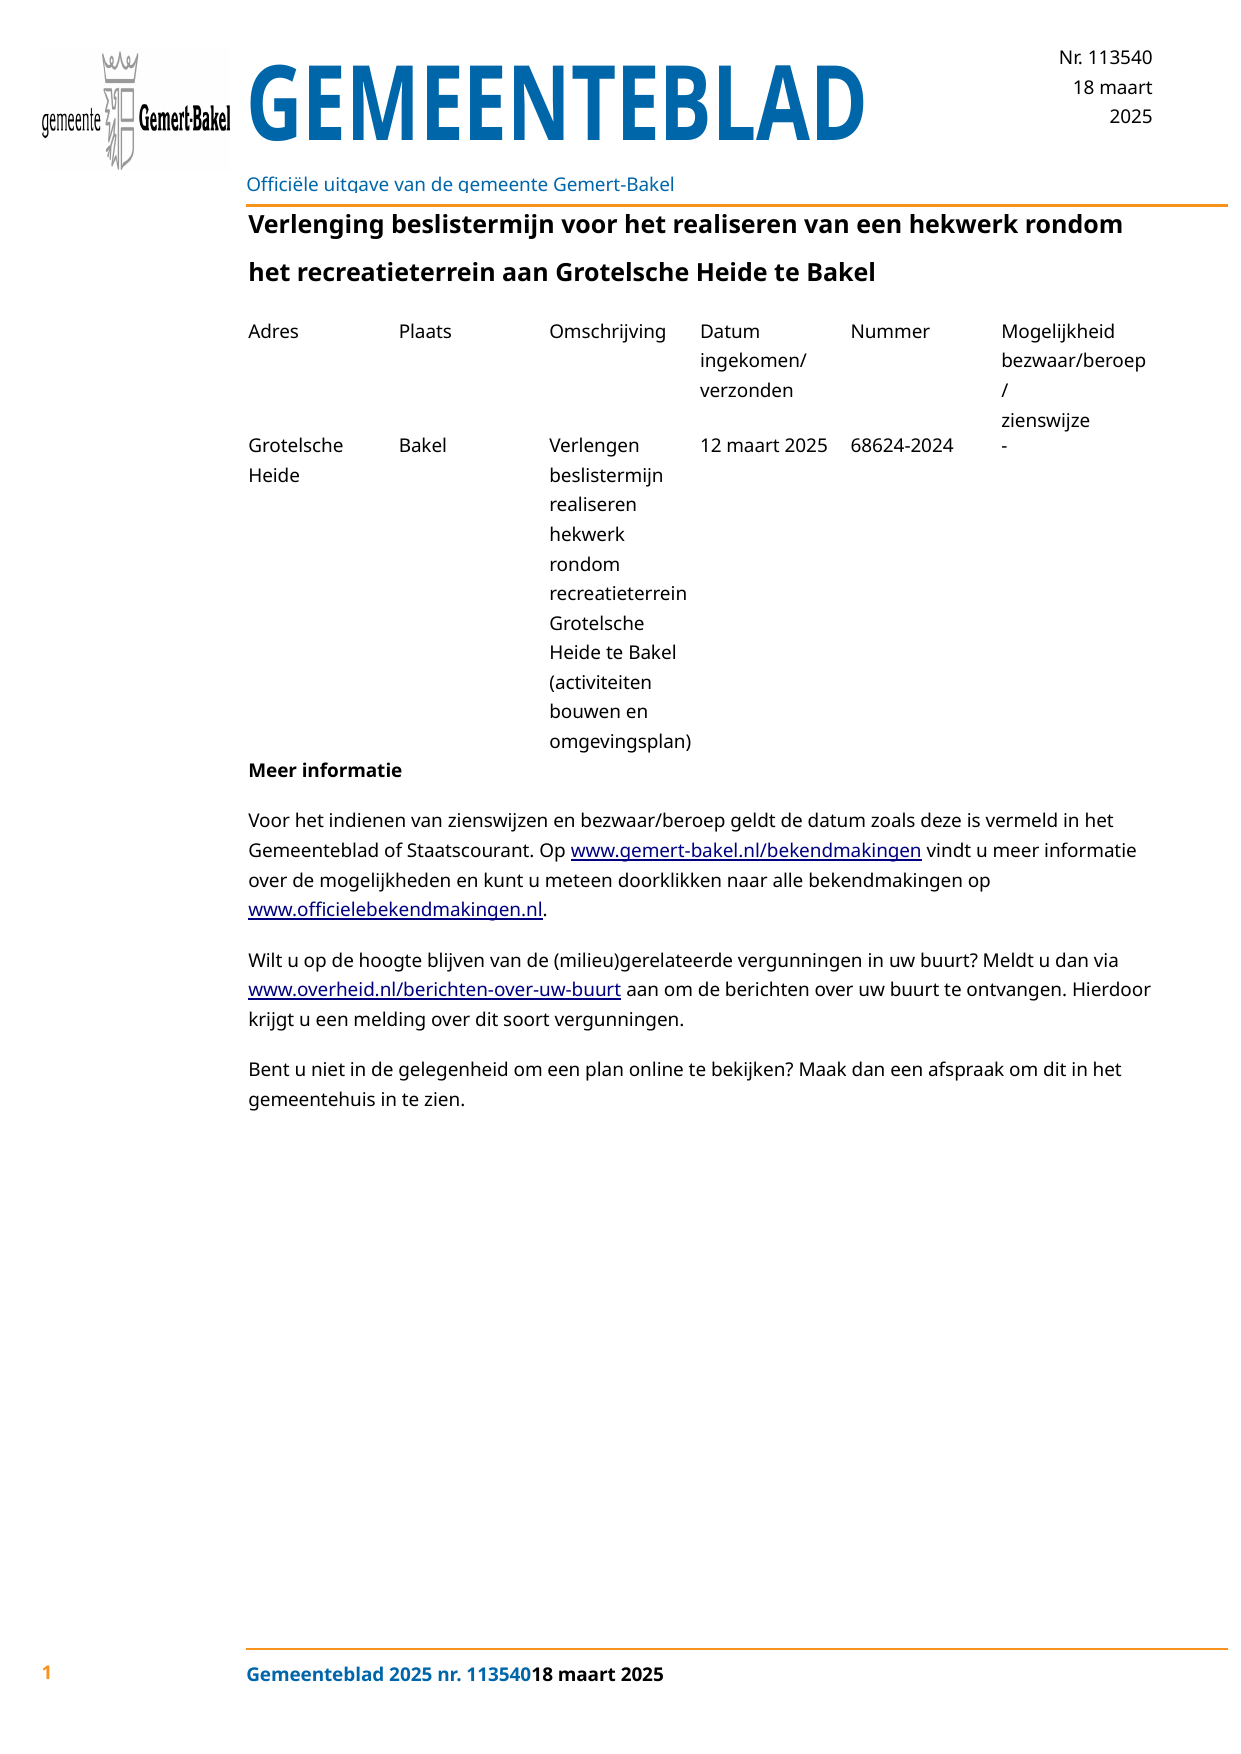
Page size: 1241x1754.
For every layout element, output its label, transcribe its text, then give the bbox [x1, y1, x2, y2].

table_cell Bakel [399, 433, 549, 754]
table_header Nummer [850, 318, 1001, 432]
table_cell Grotelsche Heide [248, 433, 398, 754]
table_header Omschrijving [549, 318, 700, 432]
table_cell 68624-2024 [850, 433, 1001, 754]
table_header Mogelijkheid bezwaar/beroep/ zienswijze [1001, 318, 1152, 432]
table_header Plaats [399, 318, 549, 432]
table_cell 12 maart 2025 [700, 433, 850, 754]
text Verlenging beslistermijn voor het realiseren van een hekwerk rondom het recreatieterrein aan Grotelsche Heide te Bakel [248, 207, 1152, 288]
table_cell - [1001, 433, 1152, 754]
table_header Adres [248, 318, 398, 432]
table_header Datum ingekomen/ verzonden [700, 318, 850, 432]
text Wilt u op de hoogte blijven van de (milieu)gerelateerde vergunningen in uw buurt? Meldt u dan via www.overheid.nl/berichten-over-uw-buurt aan om de berichten over uw buurt te ontvangen. Hierdoor krijgt u een melding over dit soort vergunningen. [248, 947, 1152, 1032]
picture [41, 47, 231, 172]
text Bent u niet in de gelegenheid om een plan online te bekijken? Maak dan een afspraak om dit in het gemeentehuis in te zien. [248, 1056, 1152, 1112]
text Meer informatie [248, 757, 1152, 783]
text Voor het indienen van zienswijzen en bezwaar/beroep geldt de datum zoals deze is vermeld in het Gemeenteblad of Staatscourant. Op www.gemert-bakel.nl/bekendmakingen vindt u meer informatie over de mogelijkheden en kunt u meteen doorklikken naar alle bekendmakingen op www.officielebekendmakingen.nl. [248, 808, 1152, 922]
table_cell Verlengen beslistermijn realiseren hekwerk rondom recreatieterrein Grotelsche Heide te Bakel (activiteiten bouwen en omgevingsplan) [549, 433, 700, 754]
